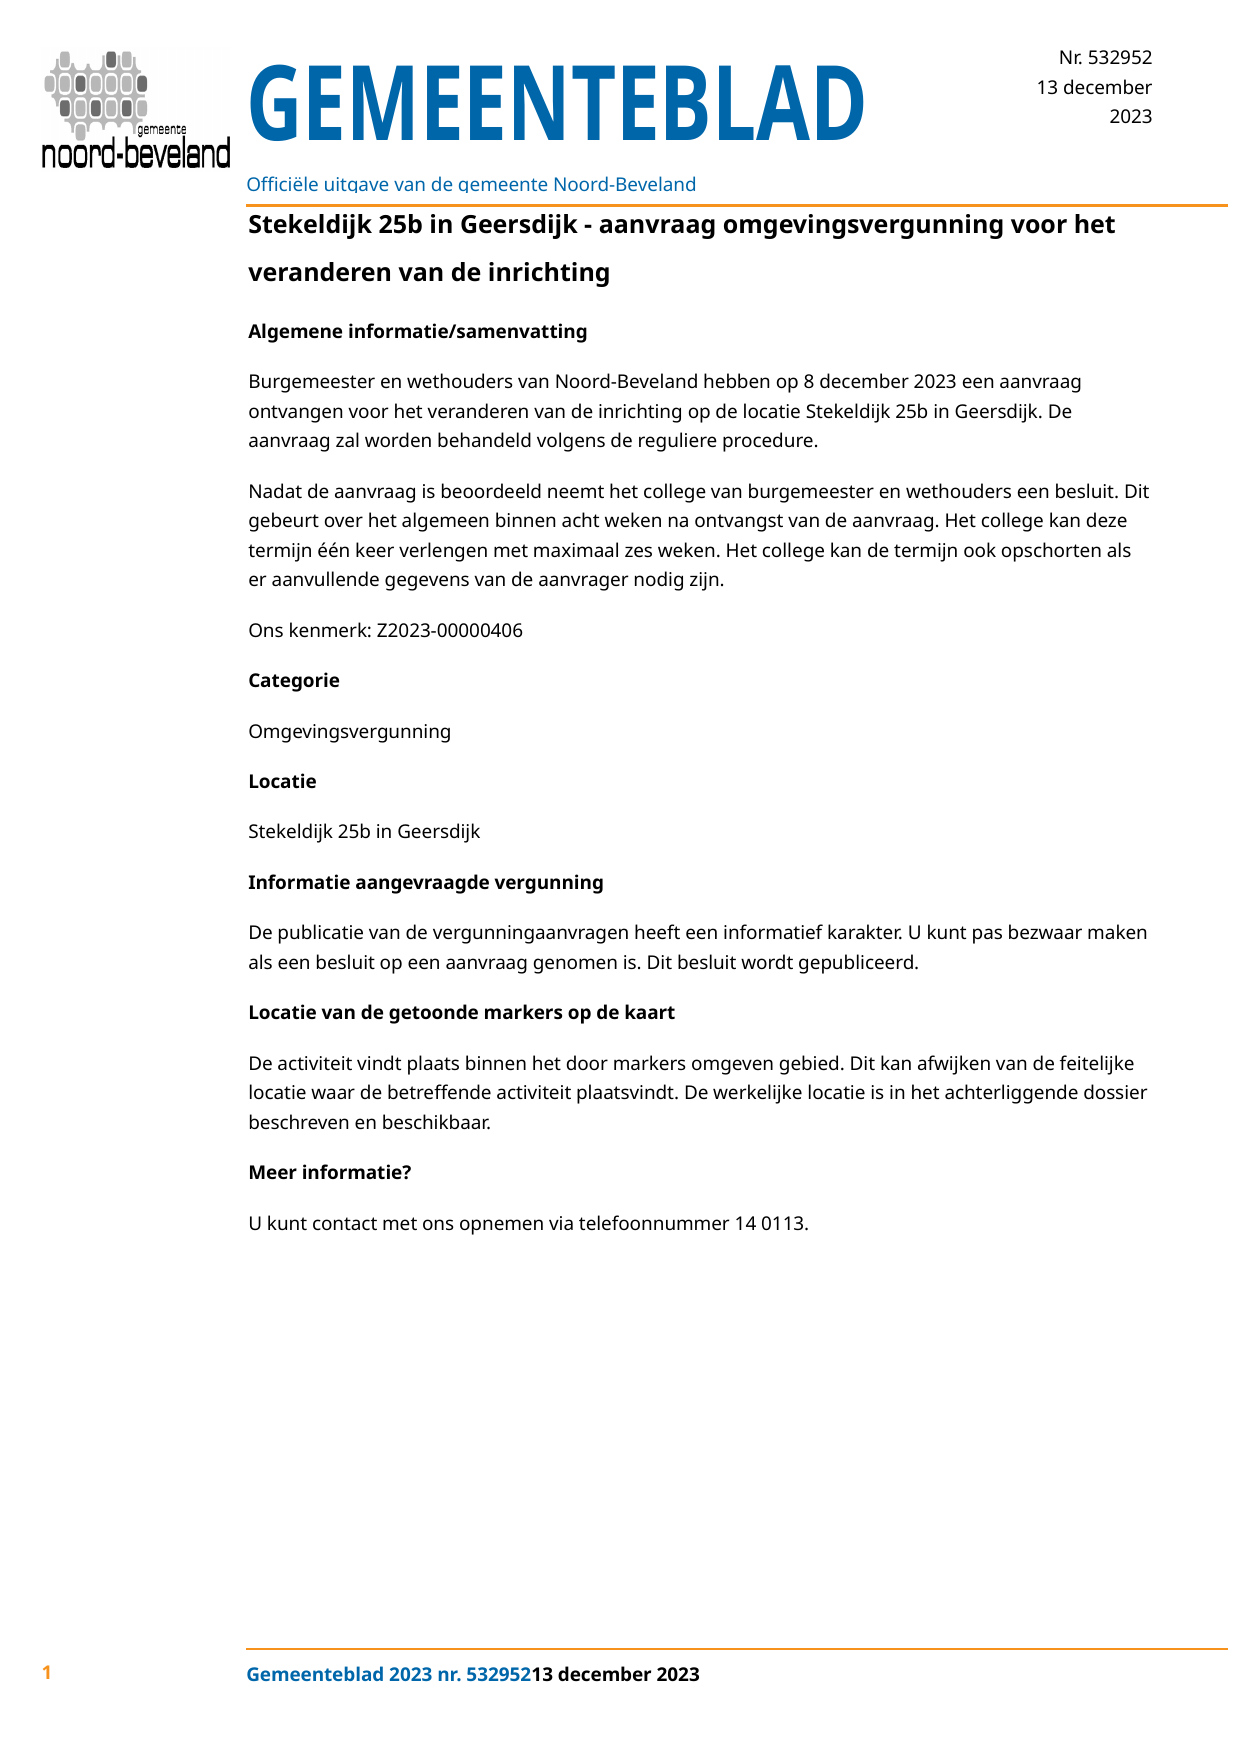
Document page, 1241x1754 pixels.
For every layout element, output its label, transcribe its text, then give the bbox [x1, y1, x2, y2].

text Meer informatie? [248, 1159, 1152, 1185]
text Informatie aangevraagde vergunning [248, 869, 1152, 895]
picture [41, 47, 231, 172]
text Ons kenmerk: Z2023-00000406 [248, 617, 1152, 643]
text Algemene informatie/samenvatting [248, 318, 1152, 344]
text Stekeldijk 25b in Geersdijk - aanvraag omgevingsvergunning voor het veranderen van de inrichting [248, 207, 1152, 288]
text Locatie van de getoonde markers op de kaart [248, 999, 1152, 1025]
text U kunt contact met ons opnemen via telefoonnummer 14 0113. [248, 1210, 1152, 1236]
text Locatie [248, 768, 1152, 794]
text Burgemeester en wethouders van Noord-Beveland hebben op 8 december 2023 een aanvraag ontvangen voor het veranderen van de inrichting op de locatie Stekeldijk 25b in Geersdijk. De aanvraag zal worden behandeld volgens de reguliere procedure. [248, 368, 1152, 453]
text Stekeldijk 25b in Geersdijk [248, 819, 1152, 844]
text Omgevingsvergunning [248, 718, 1152, 744]
text De publicatie van de vergunningaanvragen heeft een informatief karakter. U kunt pas bezwaar maken als een besluit op een aanvraag genomen is. Dit besluit wordt gepubliceerd. [248, 919, 1152, 975]
text Nadat de aanvraag is beoordeeld neemt het college van burgemeester en wethouders een besluit. Dit gebeurt over het algemeen binnen acht weken na ontvangst van de aanvraag. Het college kan deze termijn één keer verlengen met maximaal zes weken. Het college kan de termijn ook opschorten als er aanvullende gegevens van de aanvrager nodig zijn. [248, 478, 1152, 592]
text Categorie [248, 667, 1152, 693]
text De activiteit vindt plaats binnen het door markers omgeven gebied. Dit kan afwijken van de feitelijke locatie waar de betreffende activiteit plaatsvindt. De werkelijke locatie is in het achterliggende dossier beschreven en beschikbaar. [248, 1050, 1152, 1135]
